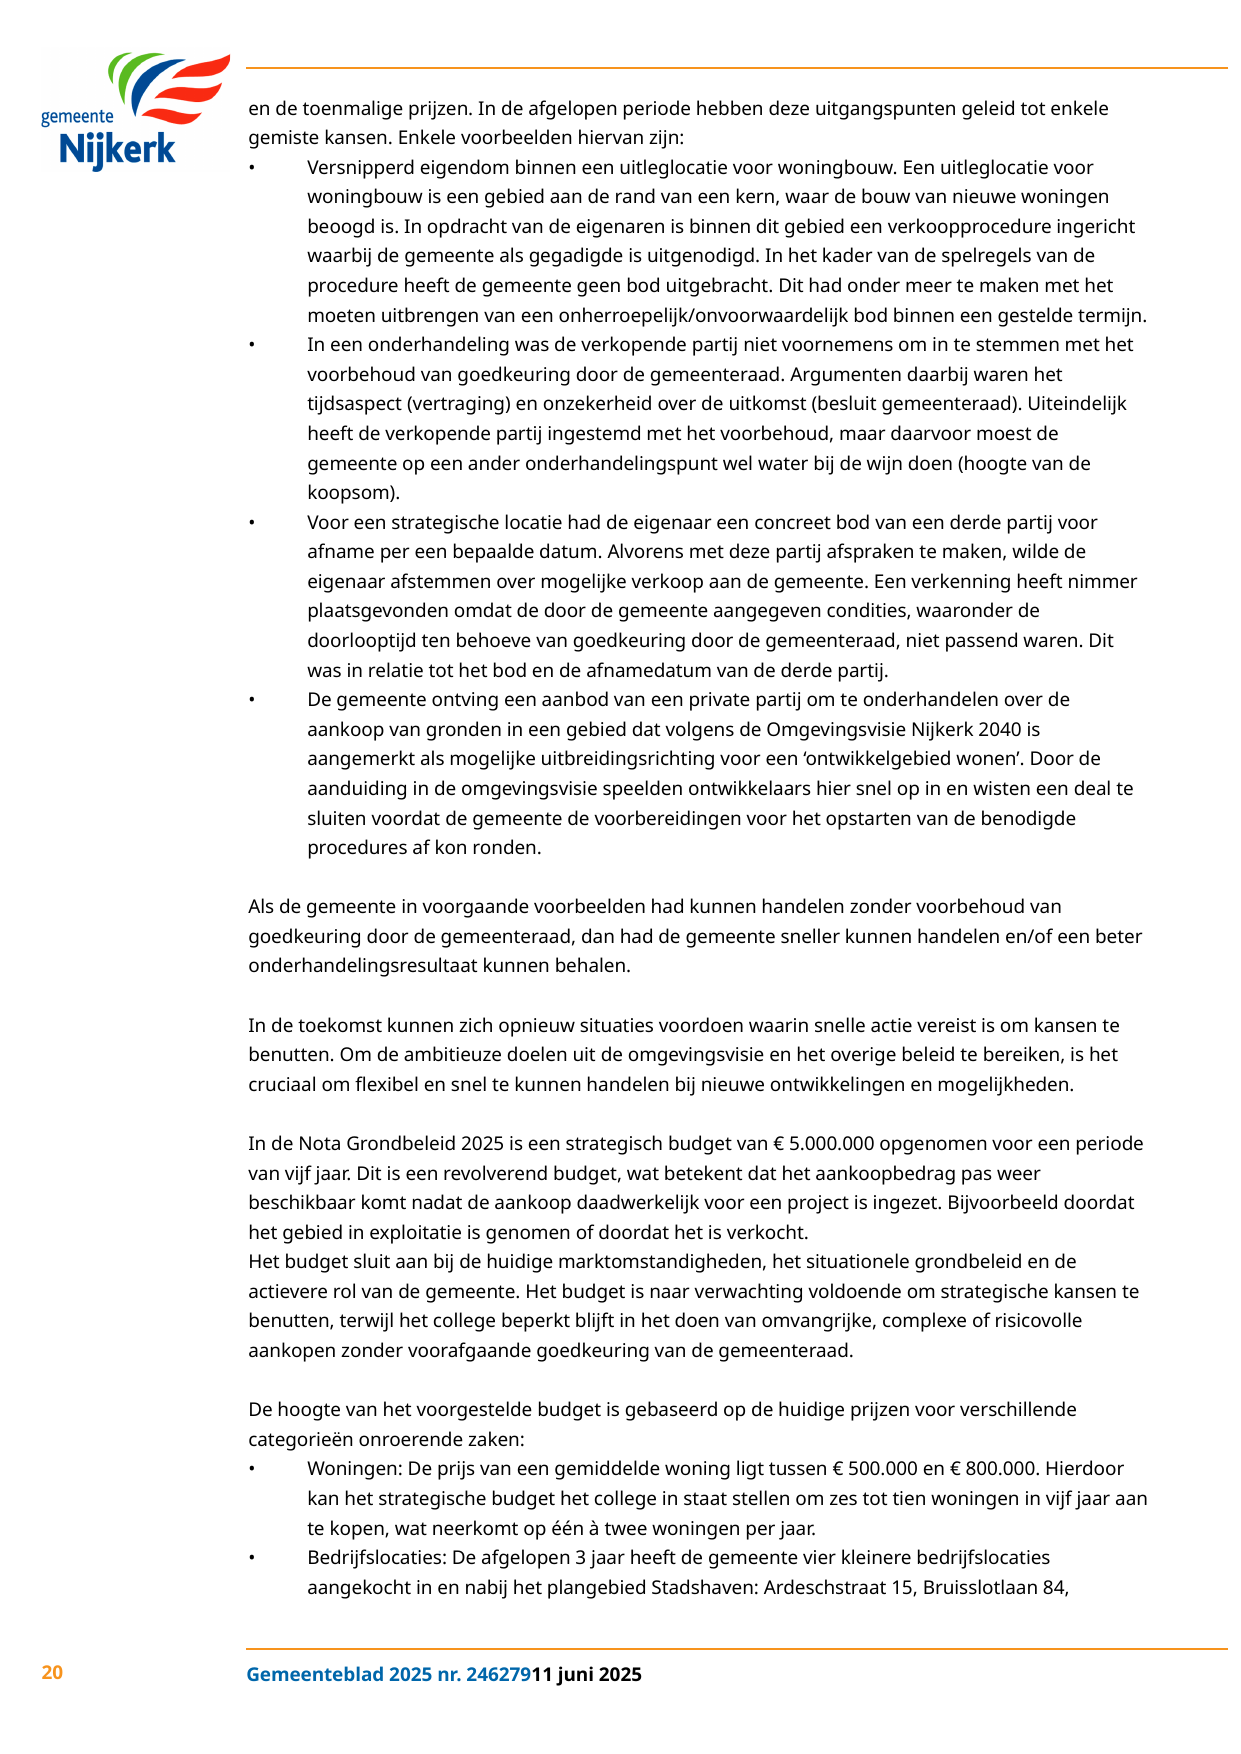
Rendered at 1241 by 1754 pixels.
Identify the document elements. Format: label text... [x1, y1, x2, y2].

text In de Nota Grondbeleid 2025 is een strategisch budget van € 5.000.000 opgenomen voor een periode van vijf jaar. Dit is een revolverend budget, wat betekent dat het aankoopbedrag pas weer beschikbaar komt nadat de aankoop daadwerkelijk voor een project is ingezet. Bijvoorbeeld doordat het gebied in exploitatie is genomen of doordat het is verkocht. [248, 1130, 1152, 1245]
list Bedrijfslocaties: De afgelopen 3 jaar heeft de gemeente vier kleinere bedrijfslocaties aangekocht in en nabij het plangebied Stadshaven: Ardeschstraat 15, Bruisslotlaan 84, [248, 1544, 1152, 1600]
picture [41, 47, 231, 172]
list De gemeente ontving een aanbod van een private partij om te onderhandelen over de aankoop van gronden in een gebied dat volgens de Omgevingsvisie Nijkerk 2040 is aangemerkt als mogelijke uitbreidingsrichting voor een ‘ontwikkelgebied wonen’. Door de aanduiding in de omgevingsvisie speelden ontwikkelaars hier snel op in en wisten een deal te sluiten voordat de gemeente de voorbereidingen voor het opstarten van de benodigde procedures af kon ronden. [248, 686, 1152, 860]
text Als de gemeente in voorgaande voorbeelden had kunnen handelen zonder voorbehoud van goedkeuring door de gemeenteraad, dan had de gemeente sneller kunnen handelen en/of een beter onderhandelingsresultaat kunnen behalen. [248, 893, 1152, 978]
list Voor een strategische locatie had de eigenaar een concreet bod van een derde partij voor afname per een bepaalde datum. Alvorens met deze partij afspraken te maken, wilde de eigenaar afstemmen over mogelijke verkoop aan de gemeente. Een verkenning heeft nimmer plaatsgevonden omdat de door de gemeente aangegeven condities, waaronder de doorlooptijd ten behoeve van goedkeuring door de gemeenteraad, niet passend waren. Dit was in relatie tot het bod en de afnamedatum van de derde partij. [248, 509, 1152, 683]
text De hoogte van het voorgestelde budget is gebaseerd op de huidige prijzen voor verschillende categorieën onroerende zaken: [248, 1396, 1152, 1452]
list Woningen: De prijs van een gemiddelde woning ligt tussen € 500.000 en € 800.000. Hierdoor kan het strategische budget het college in staat stellen om zes tot tien woningen in vijf jaar aan te kopen, wat neerkomt op één à twee woningen per jaar. [248, 1456, 1152, 1541]
text en de toenmalige prijzen. In de afgelopen periode hebben deze uitgangspunten geleid tot enkele gemiste kansen. Enkele voorbeelden hiervan zijn: [248, 95, 1152, 150]
list Versnipperd eigendom binnen een uitleglocatie voor woningbouw. Een uitleglocatie voor woningbouw is een gebied aan de rand van een kern, waar de bouw van nieuwe woningen beoogd is. In opdracht van de eigenaren is binnen dit gebied een verkoopprocedure ingericht waarbij de gemeente als gegadigde is uitgenodigd. In het kader van de spelregels van de procedure heeft de gemeente geen bod uitgebracht. Dit had onder meer te maken met het moeten uitbrengen van een onherroepelijk/onvoorwaardelijk bod binnen een gestelde termijn. [248, 154, 1152, 328]
text Het budget sluit aan bij de huidige marktomstandigheden, het situationele grondbeleid en de actievere rol van de gemeente. Het budget is naar verwachting voldoende om strategische kansen te benutten, terwijl het college beperkt blijft in het doen van omvangrijke, complexe of risicovolle aankopen zonder voorafgaande goedkeuring van de gemeenteraad. [248, 1248, 1152, 1363]
list In een onderhandeling was de verkopende partij niet voornemens om in te stemmen met het voorbehoud van goedkeuring door de gemeenteraad. Argumenten daarbij waren het tijdsaspect (vertraging) en onzekerheid over de uitkomst (besluit gemeenteraad). Uiteindelijk heeft de verkopende partij ingestemd met het voorbehoud, maar daarvoor moest de gemeente op een ander onderhandelingspunt wel water bij de wijn doen (hoogte van de koopsom). [248, 331, 1152, 505]
text In de toekomst kunnen zich opnieuw situaties voordoen waarin snelle actie vereist is om kansen te benutten. Om de ambitieuze doelen uit de omgevingsvisie en het overige beleid te bereiken, is het cruciaal om flexibel en snel te kunnen handelen bij nieuwe ontwikkelingen en mogelijkheden. [248, 1012, 1152, 1097]
